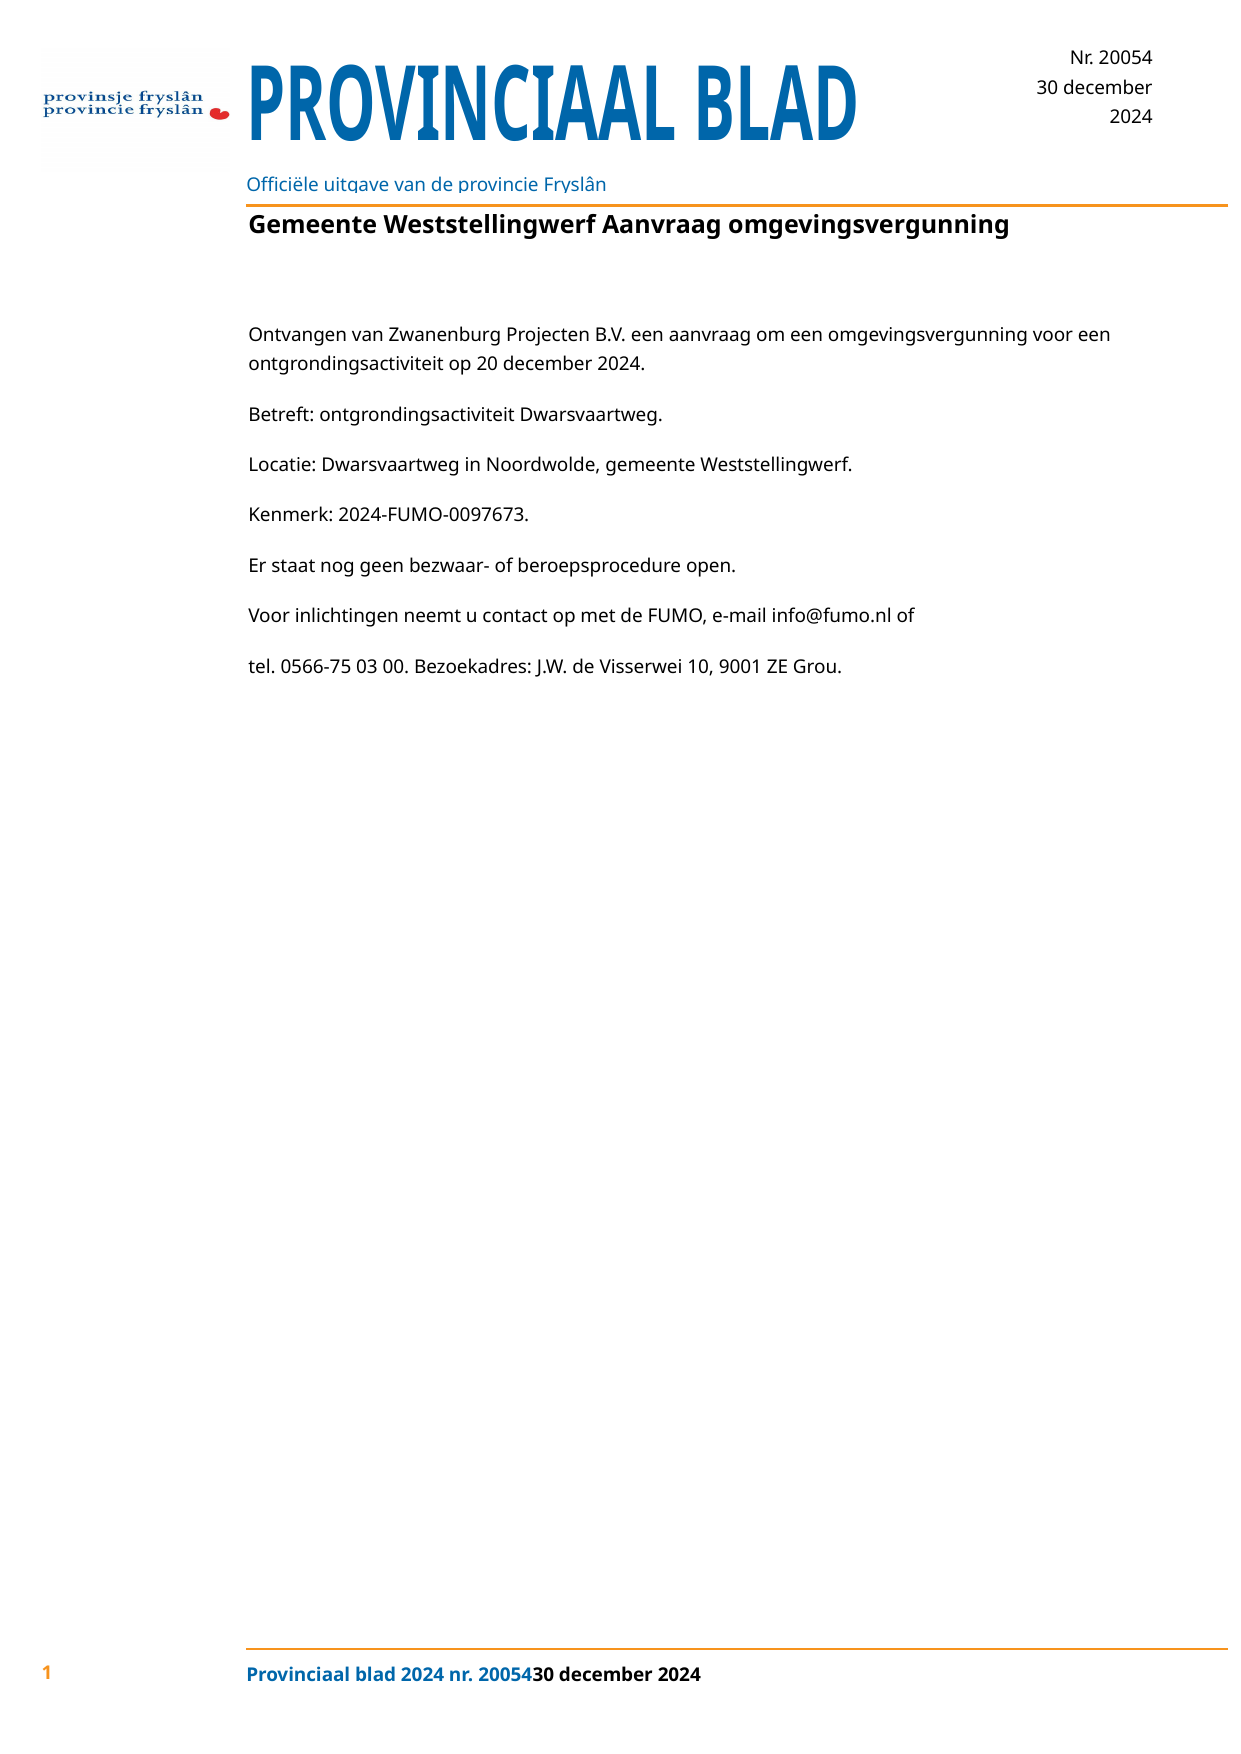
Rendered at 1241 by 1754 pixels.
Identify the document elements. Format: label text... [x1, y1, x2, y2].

picture [41, 47, 231, 172]
text Locatie: Dwarsvaartweg in Noordwolde, gemeente Weststellingwerf. [248, 451, 1152, 477]
text Ontvangen van Zwanenburg Projecten B.V. een aanvraag om een omgevingsvergunning voor een ontgrondingsactiviteit op 20 december 2024. [248, 321, 1152, 376]
text Kenmerk: 2024-FUMO-0097673. [248, 502, 1152, 527]
text Gemeente Weststellingwerf Aanvraag omgevingsvergunning [248, 207, 1152, 241]
text Er staat nog geen bezwaar- of beroepsprocedure open. [248, 552, 1152, 578]
text tel. 0566-75 03 00. Bezoekadres: J.W. de Visserwei 10, 9001 ZE Grou. [248, 653, 1152, 678]
text Betreft: ontgrondingsactiviteit Dwarsvaartweg. [248, 401, 1152, 426]
text Voor inlichtingen neemt u contact op met de FUMO, e-mail info@fumo.nl of [248, 602, 1152, 628]
